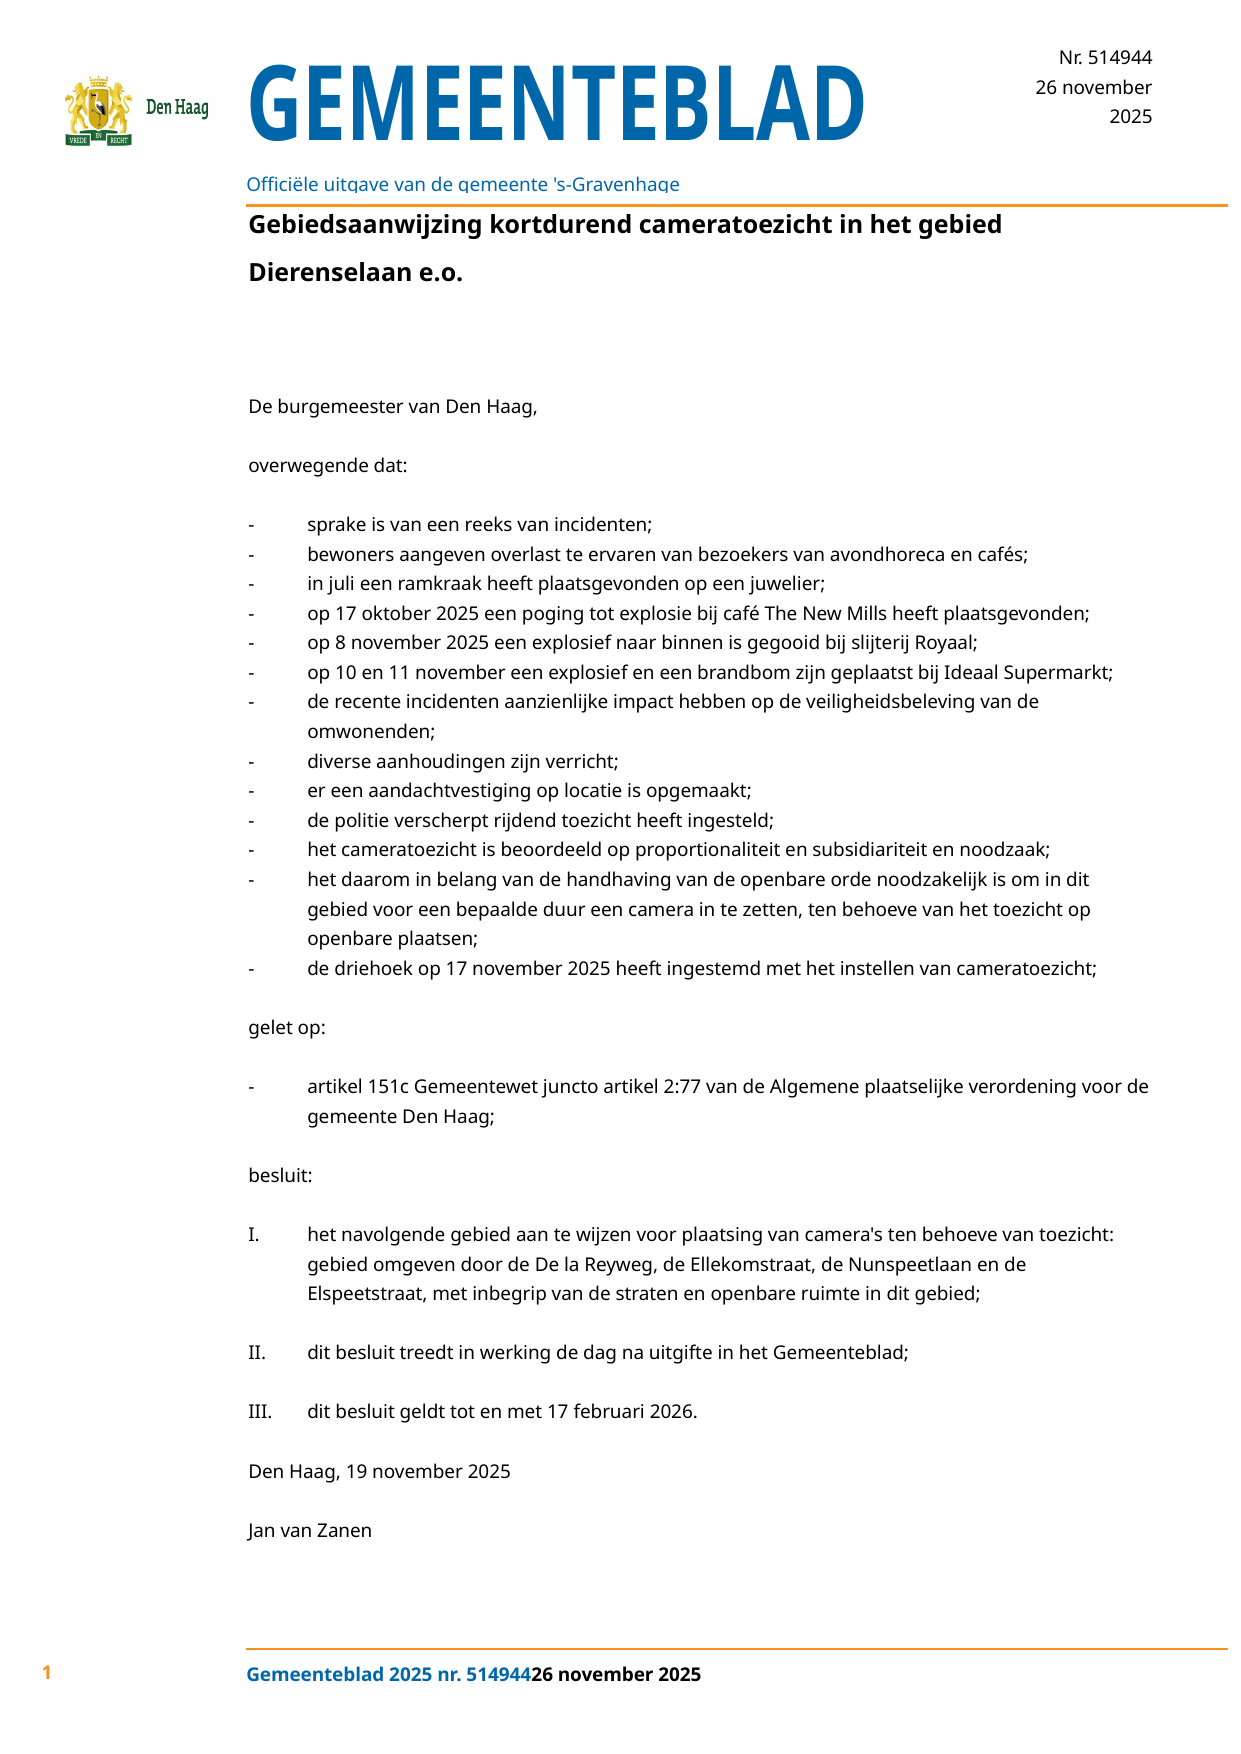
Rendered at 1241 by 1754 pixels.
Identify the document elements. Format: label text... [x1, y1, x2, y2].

list er een aandachtvestiging op locatie is opgemaakt; [248, 777, 1152, 803]
list gebied omgeven door de De la Reyweg, de Ellekomstraat, de Nunspeetlaan en de Elspeetstraat, met inbegrip van de straten en openbare ruimte in dit gebied; [248, 1251, 1152, 1306]
text Jan van Zanen [248, 1517, 1152, 1543]
list het daarom in belang van de handhaving van de openbare orde noodzakelijk is om in dit gebied voor een bepaalde duur een camera in te zetten, ten behoeve van het toezicht op openbare plaatsen; [248, 866, 1152, 951]
list artikel 151c Gemeentewet juncto artikel 2:77 van de Algemene plaatselijke verordening voor de gemeente Den Haag; [248, 1073, 1152, 1129]
list de driehoek op 17 november 2025 heeft ingestemd met het instellen van cameratoezicht; [248, 955, 1152, 981]
text besluit: [248, 1162, 1152, 1188]
list op 17 oktober 2025 een poging tot explosie bij café The New Mills heeft plaatsgevonden; [248, 600, 1152, 626]
list op 8 november 2025 een explosief naar binnen is gegooid bij slijterij Royaal; [248, 629, 1152, 655]
list op 10 en 11 november een explosief en een brandbom zijn geplaatst bij Ideaal Supermarkt; [248, 659, 1152, 685]
list bewoners aangeven overlast te ervaren van bezoekers van avondhoreca en cafés; [248, 541, 1152, 567]
text De burgemeester van Den Haag, [248, 393, 1152, 419]
list het navolgende gebied aan te wijzen voor plaatsing van camera's ten behoeve van toezicht: [248, 1221, 1152, 1247]
list het cameratoezicht is beoordeeld op proportionaliteit en subsidiariteit en noodzaak; [248, 837, 1152, 862]
text overwegende dat: [248, 452, 1152, 478]
text Den Haag, 19 november 2025 [248, 1458, 1152, 1484]
list sprake is van een reeks van incidenten; [248, 511, 1152, 537]
list diverse aanhoudingen zijn verricht; [248, 748, 1152, 774]
text gelet op: [248, 1014, 1152, 1040]
list de recente incidenten aanzienlijke impact hebben op de veiligheidsbeleving van de omwonenden; [248, 689, 1152, 744]
list dit besluit geldt tot en met 17 februari 2026. [248, 1399, 1152, 1424]
picture [41, 47, 231, 172]
list de politie verscherpt rijdend toezicht heeft ingesteld; [248, 807, 1152, 833]
list dit besluit treedt in werking de dag na uitgifte in het Gemeenteblad; [248, 1339, 1152, 1365]
text Gebiedsaanwijzing kortdurend cameratoezicht in het gebied Dierenselaan e.o. [248, 207, 1152, 288]
list in juli een ramkraak heeft plaatsgevonden op een juwelier; [248, 570, 1152, 596]
